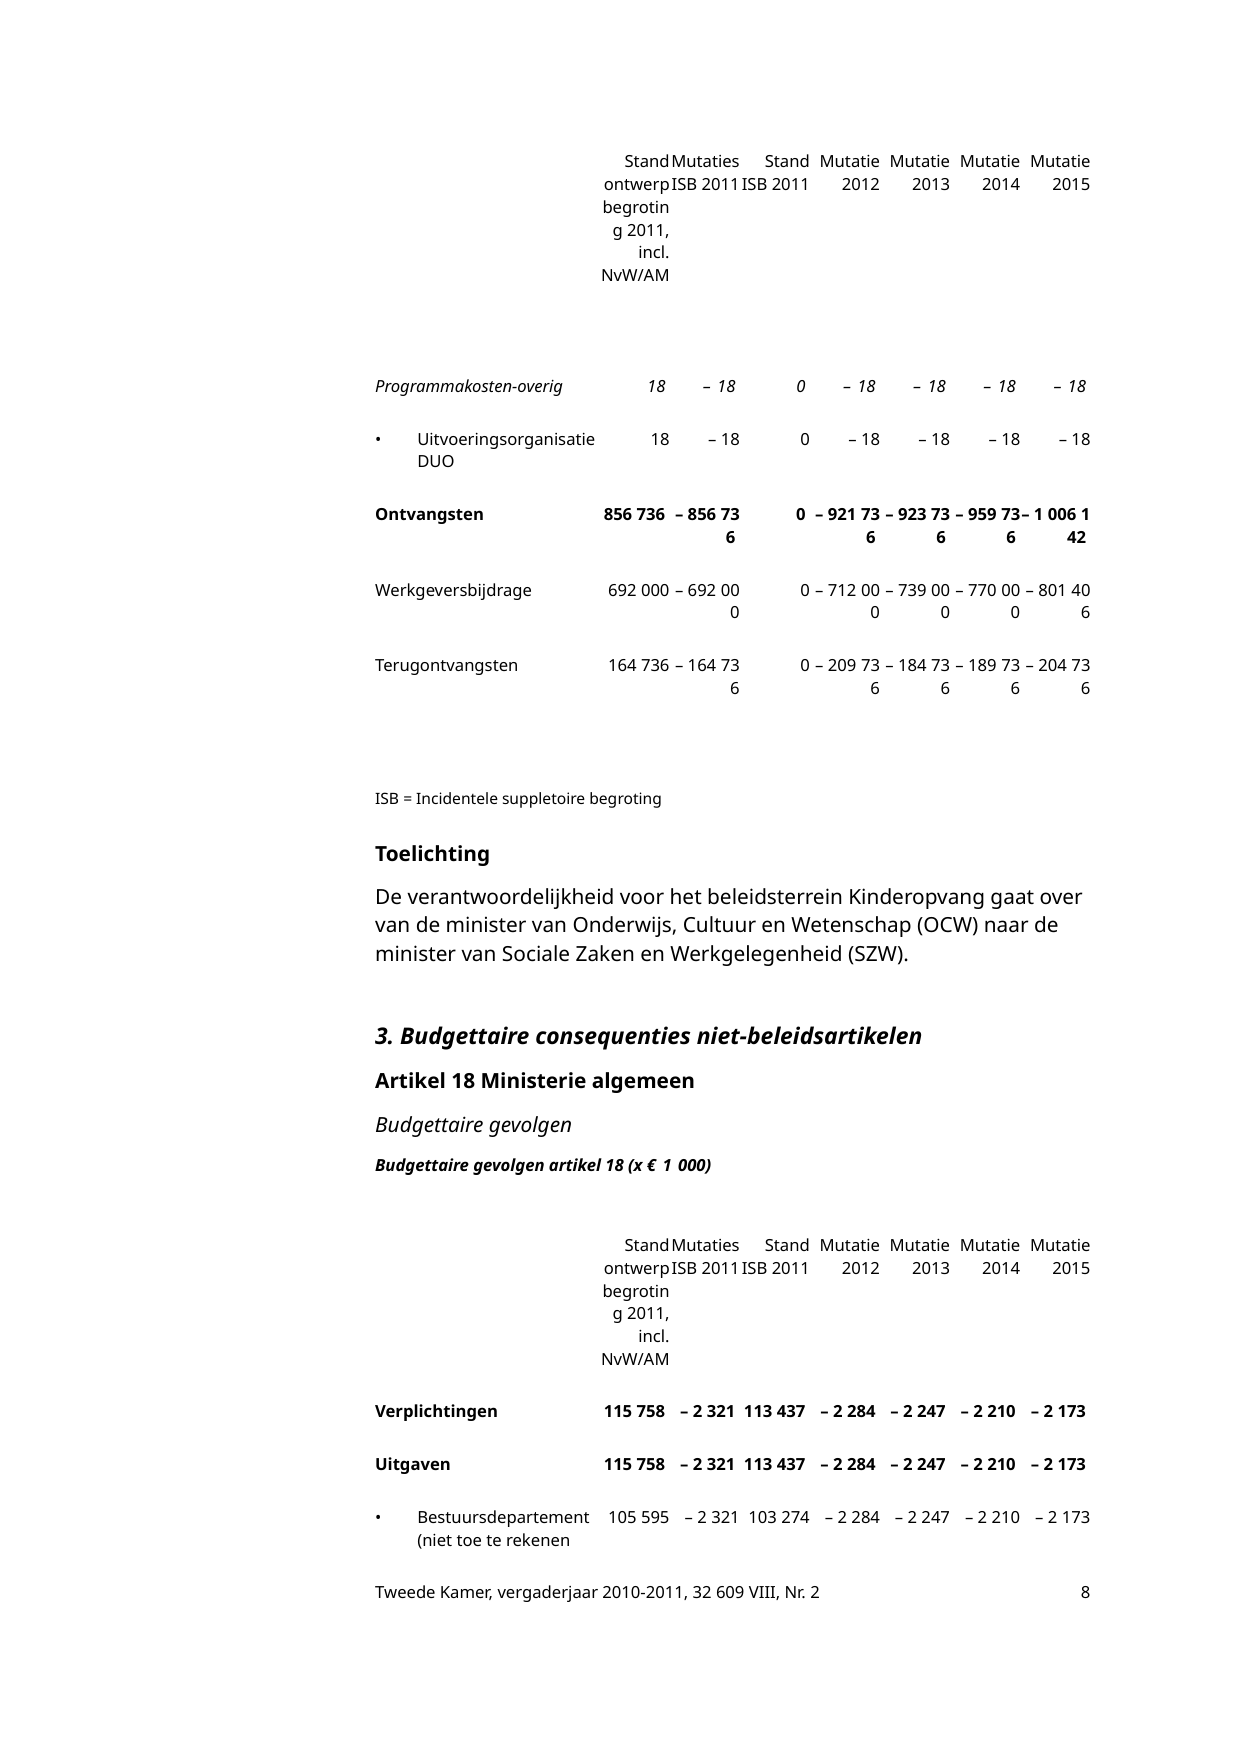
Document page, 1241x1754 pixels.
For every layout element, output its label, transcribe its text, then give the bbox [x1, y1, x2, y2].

table_cell – 2 173 [1020, 1400, 1090, 1453]
table_cell 0 [740, 503, 809, 578]
table_cell – 2 247 [880, 1400, 950, 1453]
table_cell – 189 736 [950, 654, 1020, 729]
table_header [375, 1234, 417, 1400]
table_cell 18 [599, 375, 669, 427]
table_header Mutatie 2013 [880, 1234, 950, 1400]
table_cell – 18 [1020, 375, 1090, 427]
table_cell 105 595 [599, 1505, 669, 1558]
table_cell Terugontvangsten [375, 654, 599, 729]
table_cell Programmakosten-overig [375, 375, 599, 427]
table_header Mutatie 2014 [950, 1234, 1020, 1400]
table_cell 0 [740, 578, 809, 654]
table_cell Ontvangsten [375, 503, 599, 578]
table_header Mutatie 2015 [1020, 1234, 1090, 1400]
table_cell [880, 316, 950, 375]
table_cell – 2 173 [1020, 1453, 1090, 1505]
table_cell – 921 736 [810, 503, 880, 578]
table_cell – 18 [810, 375, 880, 427]
table_cell • [375, 428, 417, 503]
table_header [417, 150, 599, 316]
table_header Stand ontwerp begroting 2011, incl. NvW/AM [599, 1234, 669, 1400]
table_cell [669, 316, 739, 375]
table_cell 113 437 [740, 1453, 809, 1505]
table_cell 164 736 [599, 654, 669, 729]
table_cell – 204 736 [1020, 654, 1090, 729]
table_cell [417, 316, 599, 375]
table_cell – 739 000 [880, 578, 950, 654]
text De verantwoordelijkheid voor het beleidsterrein Kinderopvang gaat over van de minister van Onderwijs, Cultuur en Wetenschap (OCW) naar de minister van Sociale Zaken en Werkgelegenheid (SZW). [375, 882, 1090, 967]
table_header Mutaties ISB 2011 [669, 150, 739, 316]
table_cell • [375, 1505, 417, 1558]
table_cell 692 000 [599, 578, 669, 654]
table_cell – 2 321 [669, 1453, 739, 1505]
table_cell Werkgeversbijdrage [375, 578, 599, 654]
text ISB = Incidentele suppletoire begroting [375, 787, 1090, 809]
table_cell – 2 284 [810, 1400, 880, 1453]
table_cell – 959 736 [950, 503, 1020, 578]
table_cell – 692 000 [669, 578, 739, 654]
table_header Mutatie 2015 [1020, 150, 1090, 316]
table_header Stand ontwerp begroting 2011, incl. NvW/AM [599, 150, 669, 316]
table_cell – 1 006 142 [1020, 503, 1090, 578]
table_cell Bestuursdepartement (niet toe te rekenen [417, 1505, 599, 1558]
table_cell [740, 316, 809, 375]
table_cell – 2 210 [950, 1453, 1020, 1505]
table_header [417, 1234, 599, 1400]
table_cell – 801 406 [1020, 578, 1090, 654]
table_cell – 2 284 [810, 1453, 880, 1505]
table_cell 115 758 [599, 1400, 669, 1453]
table_cell [810, 316, 880, 375]
table_cell – 923 736 [880, 503, 950, 578]
table_cell Uitvoeringsorganisatie DUO [417, 428, 599, 503]
table_header Mutatie 2012 [810, 150, 880, 316]
table_cell – 2 247 [880, 1453, 950, 1505]
table_cell – 18 [669, 375, 739, 427]
table_cell – 18 [880, 375, 950, 427]
table_cell – 2 210 [950, 1400, 1020, 1453]
table_cell – 18 [880, 428, 950, 503]
table_cell – 2 321 [669, 1505, 739, 1558]
table_cell – 2 321 [669, 1400, 739, 1453]
subtitle 3. Budgettaire consequenties niet-beleidsartikelen [375, 1020, 1090, 1051]
table_header Mutatie 2013 [880, 150, 950, 316]
table_cell – 712 000 [810, 578, 880, 654]
table_header [375, 150, 417, 316]
table_cell – 2 173 [1020, 1505, 1090, 1558]
table_cell – 856 736 [669, 503, 739, 578]
table_cell – 18 [1020, 428, 1090, 503]
table_cell Uitgaven [375, 1453, 599, 1505]
table_cell – 164 736 [669, 654, 739, 729]
text Toelichting [375, 839, 1090, 867]
table_cell – 18 [950, 428, 1020, 503]
table_cell 115 758 [599, 1453, 669, 1505]
table_cell – 2 247 [880, 1505, 950, 1558]
table_cell – 2 210 [950, 1505, 1020, 1558]
text Artikel 18 Ministerie algemeen [375, 1066, 1090, 1095]
text Budgettaire gevolgen [375, 1110, 1090, 1138]
table_cell [599, 316, 669, 375]
table_cell 103 274 [740, 1505, 809, 1558]
table_cell Verplichtingen [375, 1400, 599, 1453]
table_cell – 18 [810, 428, 880, 503]
text Budgettaire gevolgen artikel 18 (x € 1 000) [375, 1153, 1090, 1176]
table_header Stand ISB 2011 [740, 1234, 809, 1400]
table_cell – 18 [950, 375, 1020, 427]
table_cell – 184 736 [880, 654, 950, 729]
table_cell [375, 316, 417, 375]
table_cell [950, 316, 1020, 375]
table_cell [1020, 316, 1090, 375]
table_header Mutatie 2014 [950, 150, 1020, 316]
table_cell 0 [740, 428, 809, 503]
table_cell 0 [740, 375, 809, 427]
table_cell – 2 284 [810, 1505, 880, 1558]
table_cell 856 736 [599, 503, 669, 578]
table_cell – 18 [669, 428, 739, 503]
table_cell 18 [599, 428, 669, 503]
table_cell 113 437 [740, 1400, 809, 1453]
table_cell – 209 736 [810, 654, 880, 729]
table_cell 0 [740, 654, 809, 729]
table_header Stand ISB 2011 [740, 150, 809, 316]
table_header Mutatie 2012 [810, 1234, 880, 1400]
table_header Mutaties ISB 2011 [669, 1234, 739, 1400]
table_cell – 770 000 [950, 578, 1020, 654]
